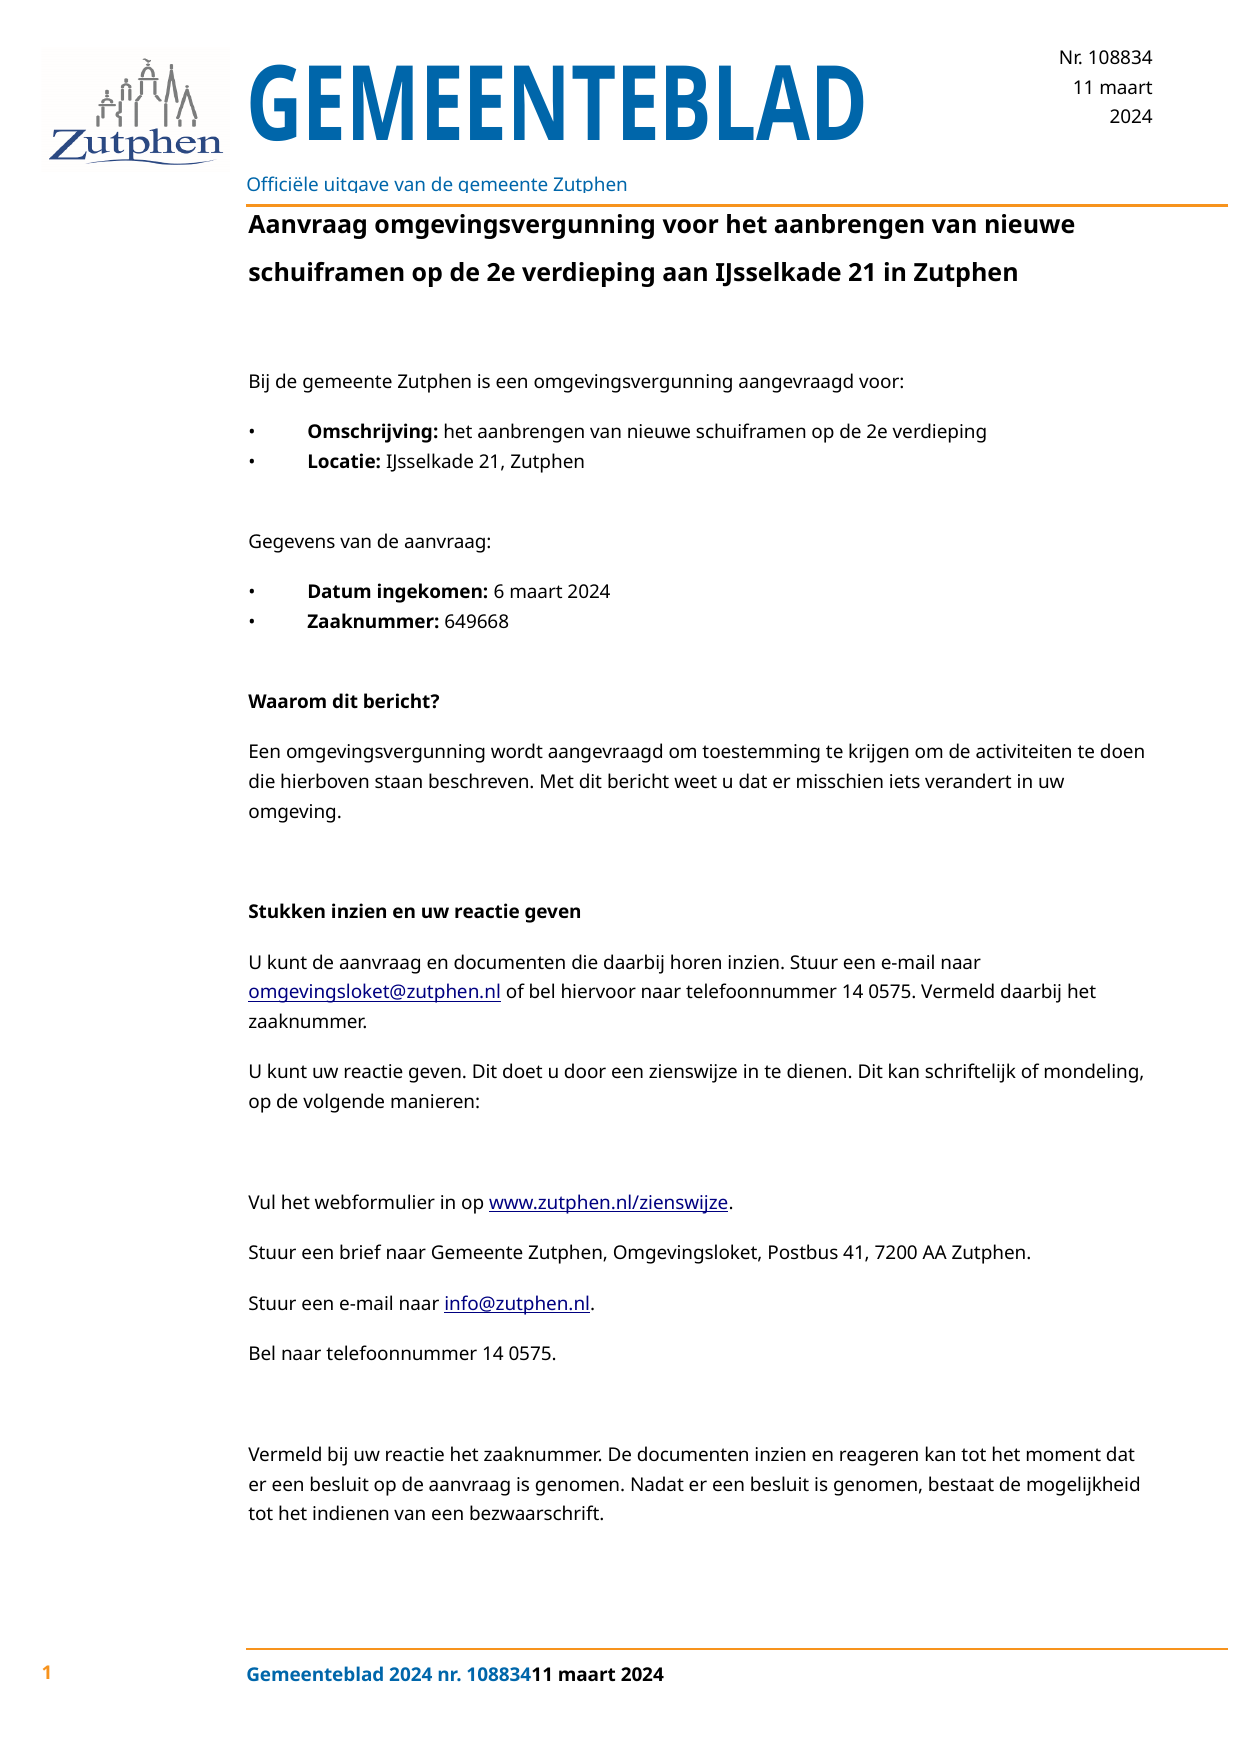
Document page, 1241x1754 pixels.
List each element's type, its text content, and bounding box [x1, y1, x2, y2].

list Datum ingekomen: 6 maart 2024 [248, 579, 1152, 604]
text Bel naar telefoonnummer 14 0575. [248, 1340, 1152, 1366]
text Gegevens van de aanvraag: [248, 528, 1152, 554]
text Waarom dit bericht? [248, 688, 1152, 714]
text Bij de gemeente Zutphen is een omgevingsvergunning aangevraagd voor: [248, 368, 1152, 394]
text U kunt uw reactie geven. Dit doet u door een zienswijze in te dienen. Dit kan schriftelijk of mondeling, op de volgende manieren: [248, 1059, 1152, 1114]
list Locatie: IJsselkade 21, Zutphen [248, 448, 1152, 474]
text Stukken inzien en uw reactie geven [248, 899, 1152, 924]
text Vul het webformulier in op www.zutphen.nl/zienswijze. [248, 1189, 1152, 1215]
text Een omgevingsvergunning wordt aangevraagd om toestemming te krijgen om de activiteiten te doen die hierboven staan beschreven. Met dit bericht weet u dat er misschien iets verandert in uw omgeving. [248, 739, 1152, 824]
text Vermeld bij uw reactie het zaaknummer. De documenten inzien en reageren kan tot het moment dat er een besluit op de aanvraag is genomen. Nadat er een besluit is genomen, bestaat de mogelijkheid tot het indienen van een bezwaarschrift. [248, 1441, 1152, 1526]
picture [41, 47, 231, 172]
list Zaaknummer: 649668 [248, 608, 1152, 634]
text U kunt de aanvraag en documenten die daarbij horen inzien. Stuur een e-mail naar omgevingsloket@zutphen.nl of bel hiervoor naar telefoonnummer 14 0575. Vermeld daarbij het zaaknummer. [248, 949, 1152, 1034]
text Aanvraag omgevingsvergunning voor het aanbrengen van nieuwe schuiframen op de 2e verdieping aan IJsselkade 21 in Zutphen [248, 207, 1152, 288]
text Stuur een e-mail naar info@zutphen.nl. [248, 1290, 1152, 1316]
list Omschrijving: het aanbrengen van nieuwe schuiframen op de 2e verdieping [248, 419, 1152, 444]
text Stuur een brief naar Gemeente Zutphen, Omgevingsloket, Postbus 41, 7200 AA Zutphen. [248, 1239, 1152, 1265]
